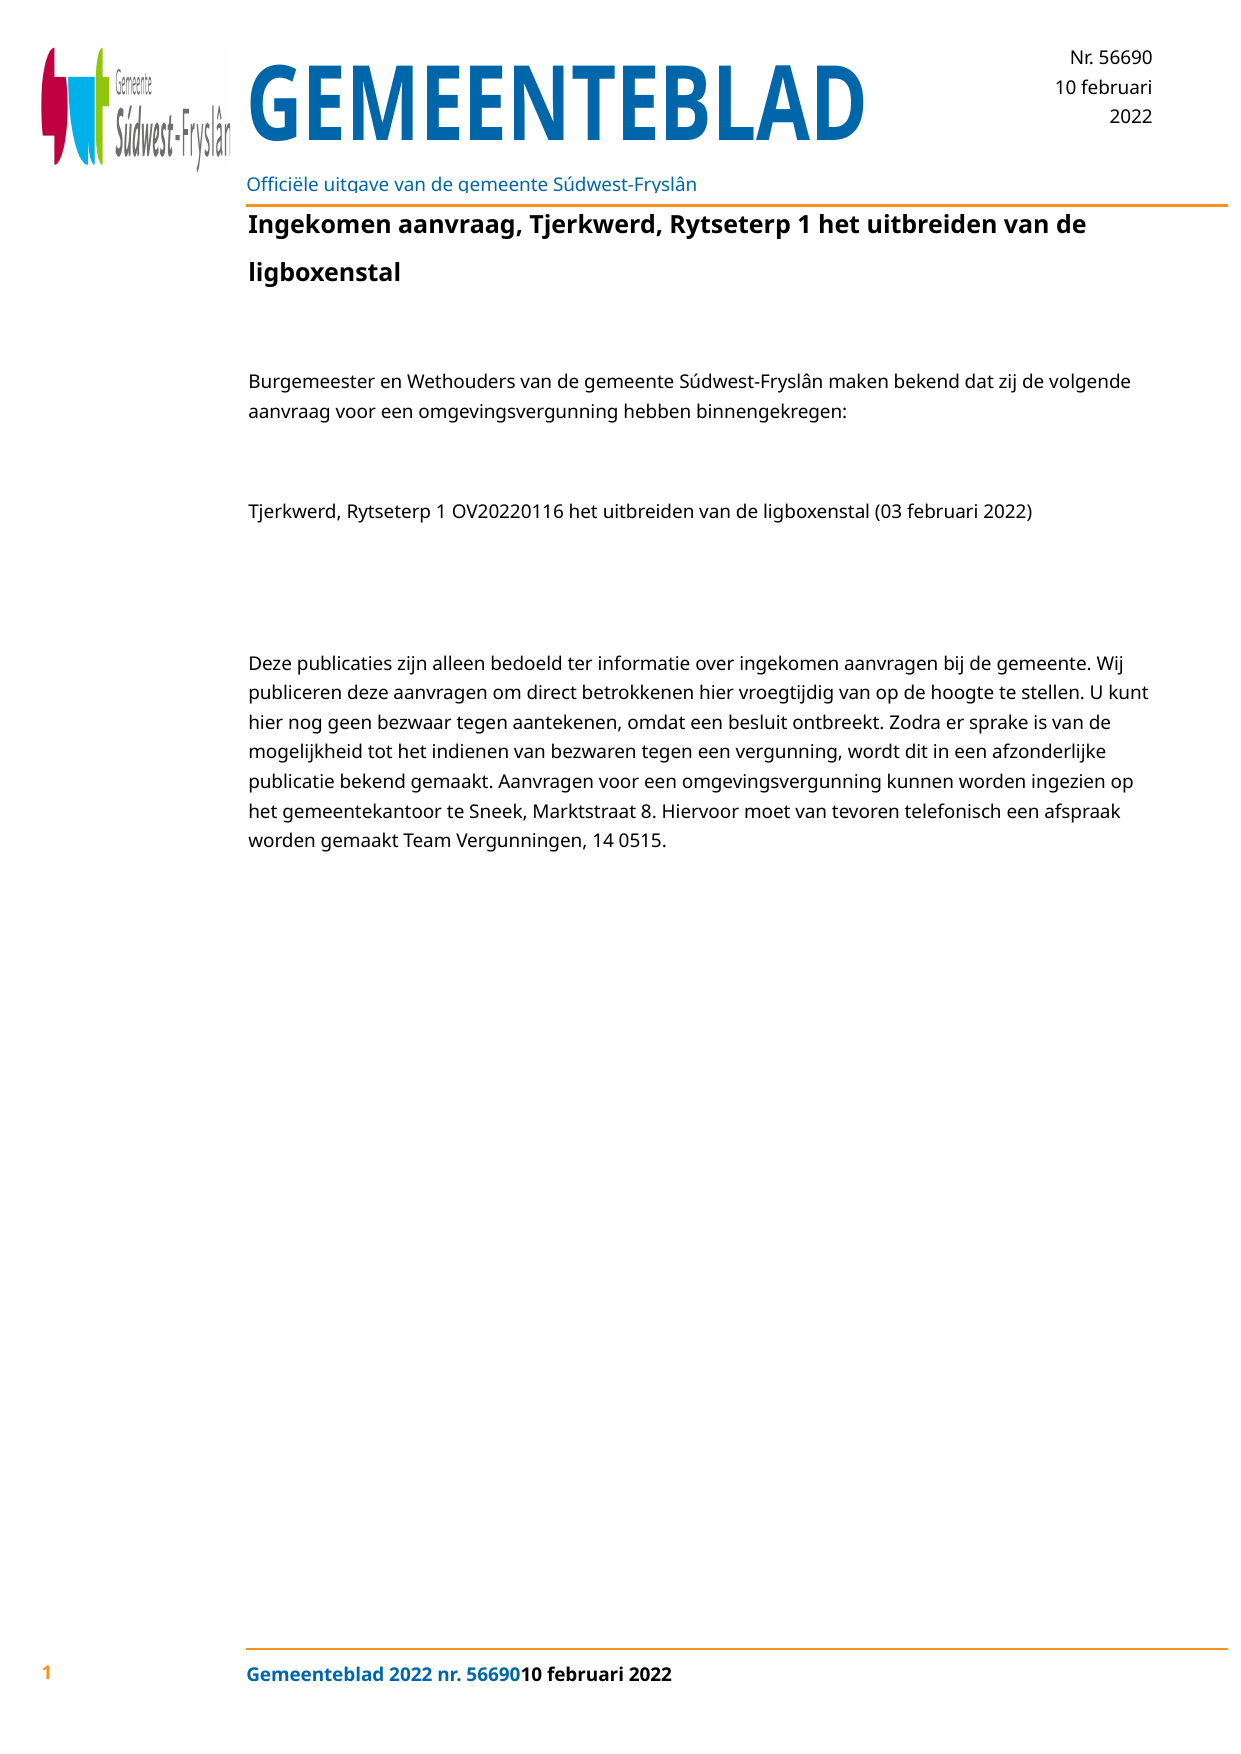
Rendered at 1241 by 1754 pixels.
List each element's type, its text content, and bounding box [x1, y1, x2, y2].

text Ingekomen aanvraag, Tjerkwerd, Rytseterp 1 het uitbreiden van de ligboxenstal [248, 207, 1152, 288]
text Tjerkwerd, Rytseterp 1 OV20220116 het uitbreiden van de ligboxenstal (03 februari 2022) [248, 499, 1152, 524]
text Burgemeester en Wethouders van de gemeente Súdwest-Fryslân maken bekend dat zij de volgende aanvraag voor een omgevingsvergunning hebben binnengekregen: [248, 368, 1152, 424]
text Deze publicaties zijn alleen bedoeld ter informatie over ingekomen aanvragen bij de gemeente. Wij publiceren deze aanvragen om direct betrokkenen hier vroegtijdig van op de hoogte te stellen. U kunt hier nog geen bezwaar tegen aantekenen, omdat een besluit ontbreekt. Zodra er sprake is van de mogelijkheid tot het indienen van bezwaren tegen een vergunning, wordt dit in een afzonderlijke publicatie bekend gemaakt. Aanvragen voor een omgevingsvergunning kunnen worden ingezien op het gemeentekantoor te Sneek, Marktstraat 8. Hiervoor moet van tevoren telefonisch een afspraak worden gemaakt Team Vergunningen, 14 0515. [248, 650, 1152, 853]
picture [41, 47, 231, 172]
